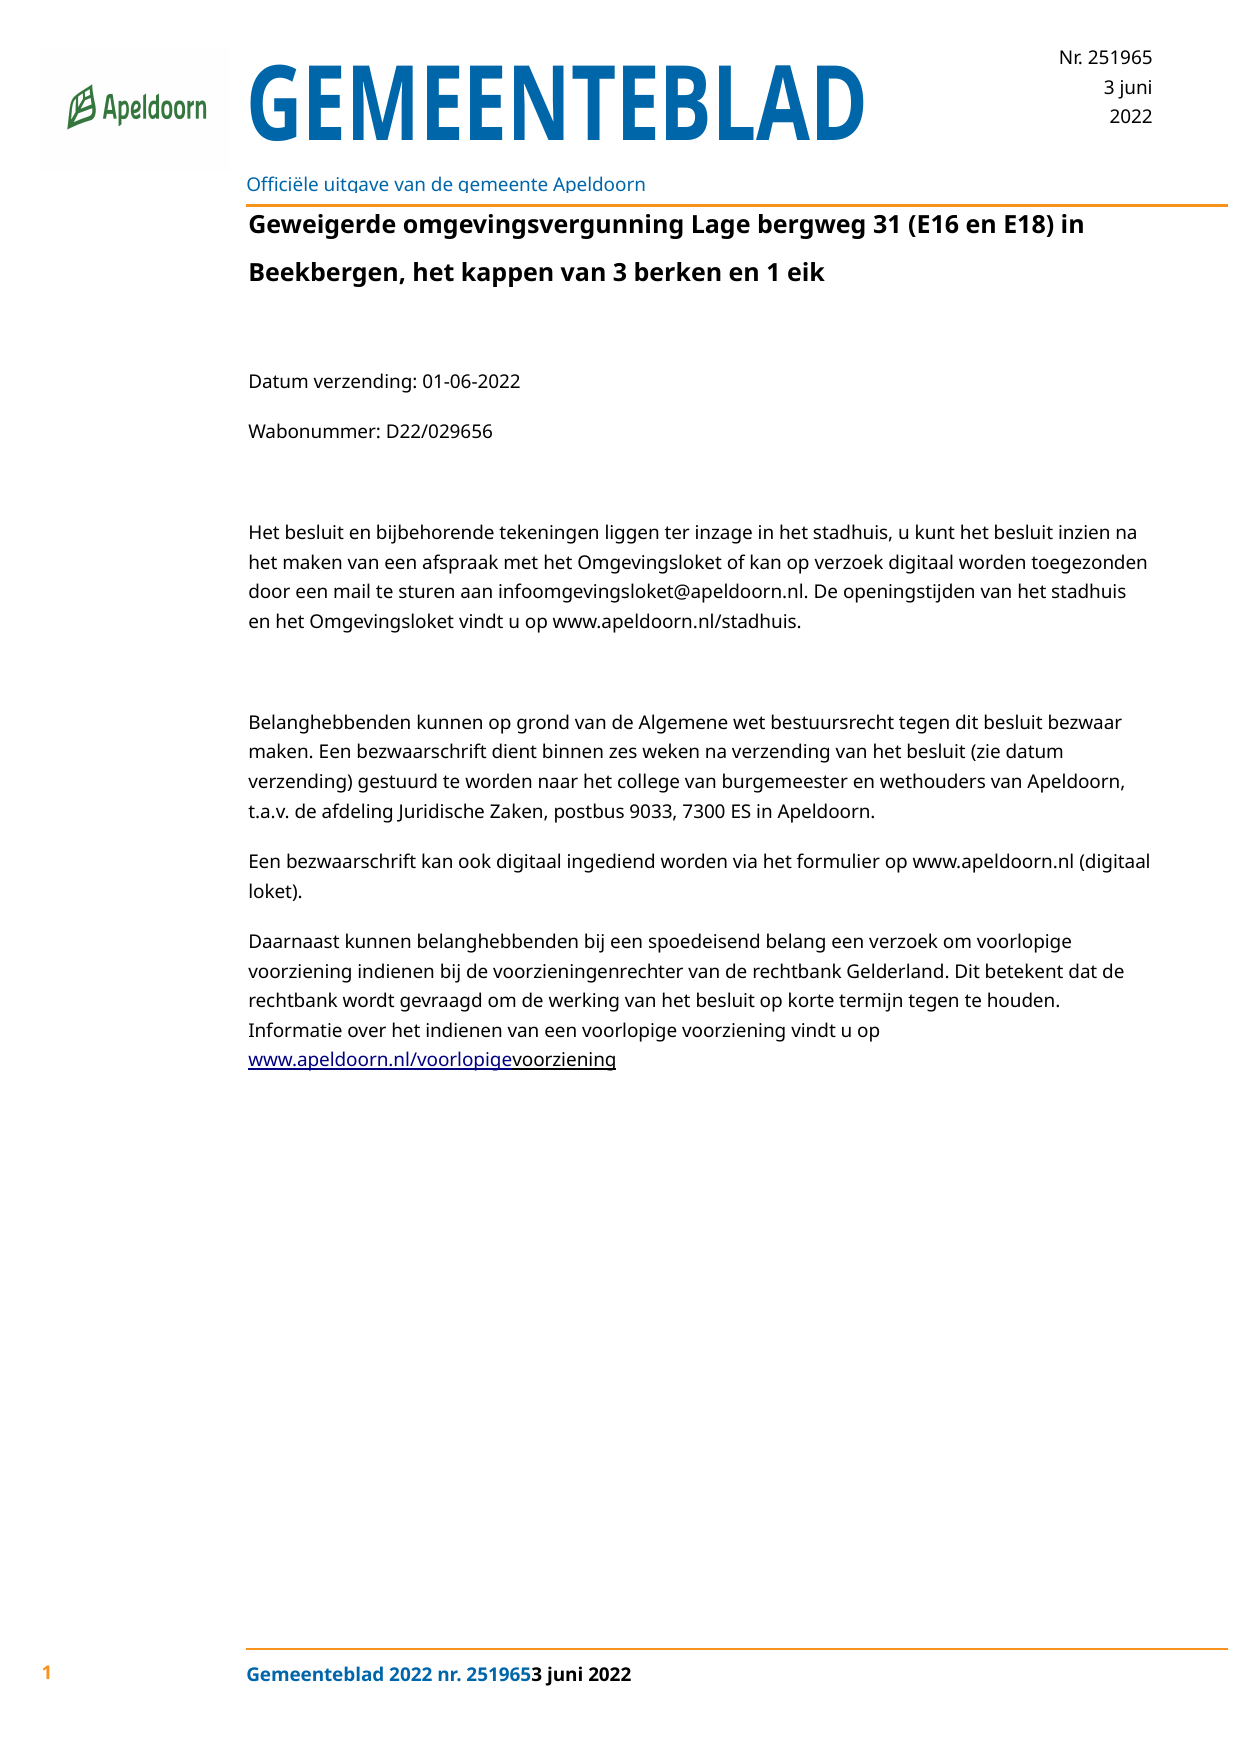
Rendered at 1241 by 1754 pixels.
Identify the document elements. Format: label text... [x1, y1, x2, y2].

text Daarnaast kunnen belanghebbenden bij een spoedeisend belang een verzoek om voorlopige voorziening indienen bij de voorzieningenrechter van de rechtbank Gelderland. Dit betekent dat de rechtbank wordt gevraagd om de werking van het besluit op korte termijn tegen te houden. Informatie over het indienen van een voorlopige voorziening vindt u op www.apeldoorn.nl/voorlopigevoorziening [248, 928, 1152, 1072]
text Datum verzending: 01-06-2022 [248, 368, 1152, 394]
text Wabonummer: D22/029656 [248, 419, 1152, 444]
picture [41, 47, 231, 172]
text Een bezwaarschrift kan ook digitaal ingediend worden via het formulier op www.apeldoorn.nl (digitaal loket). [248, 848, 1152, 904]
text Belanghebbenden kunnen op grond van de Algemene wet bestuursrecht tegen dit besluit bezwaar maken. Een bezwaarschrift dient binnen zes weken na verzending van het besluit (zie datum verzending) gestuurd te worden naar het college van burgemeester en wethouders van Apeldoorn, t.a.v. de afdeling Juridische Zaken, postbus 9033, 7300 ES in Apeldoorn. [248, 709, 1152, 824]
text Het besluit en bijbehorende tekeningen liggen ter inzage in het stadhuis, u kunt het besluit inzien na het maken van een afspraak met het Omgevingsloket of kan op verzoek digitaal worden toegezonden door een mail te sturen aan infoomgevingsloket@apeldoorn.nl. De openingstijden van het stadhuis en het Omgevingsloket vindt u op www.apeldoorn.nl/stadhuis. [248, 519, 1152, 634]
text Geweigerde omgevingsvergunning Lage bergweg 31 (E16 en E18) in Beekbergen, het kappen van 3 berken en 1 eik [248, 207, 1152, 288]
